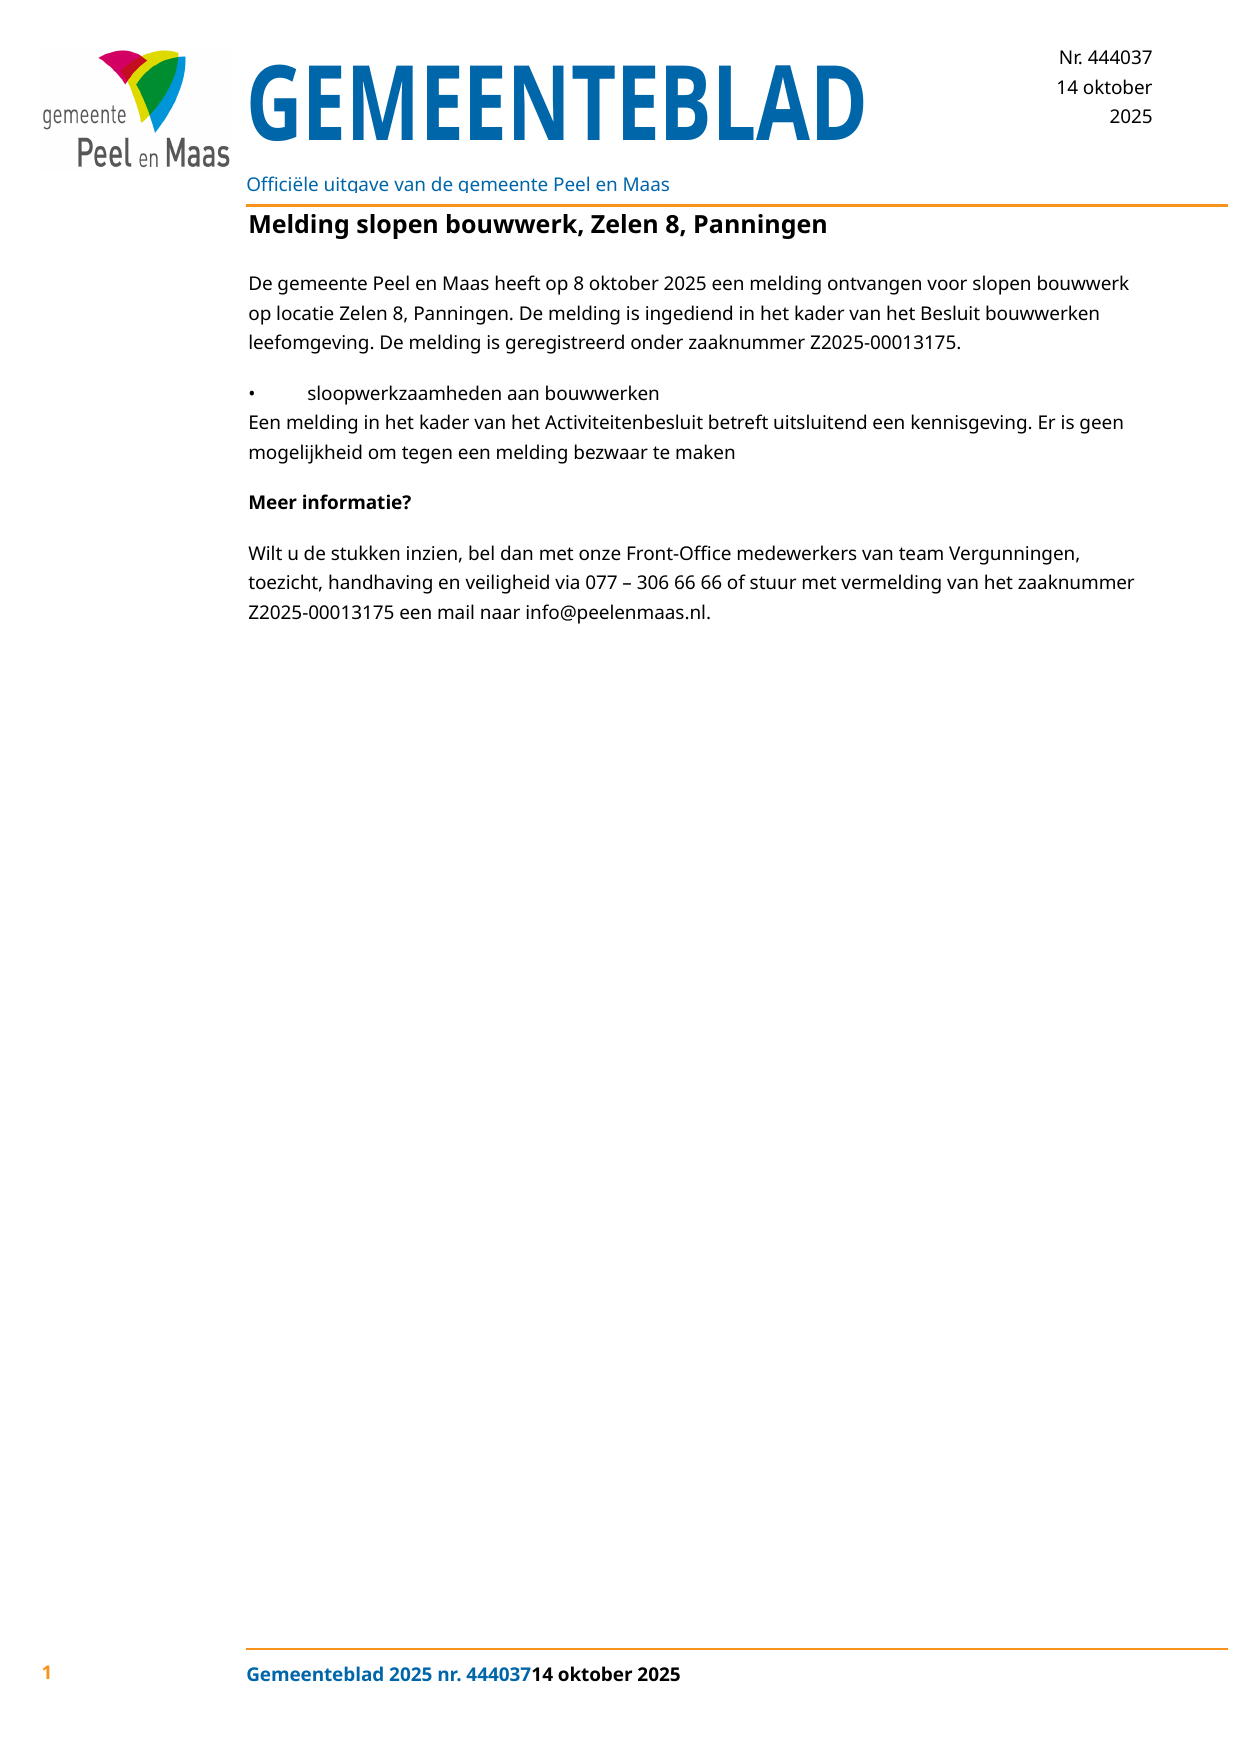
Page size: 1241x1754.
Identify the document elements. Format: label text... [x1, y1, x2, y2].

list sloopwerkzaamheden aan bouwwerken [248, 380, 1152, 406]
text Wilt u de stukken inzien, bel dan met onze Front-Office medewerkers van team Vergunningen, toezicht, handhaving en veiligheid via 077 – 306 66 66 of stuur met vermelding van het zaaknummer Z2025-00013175 een mail naar info@peelenmaas.nl. [248, 540, 1152, 625]
picture [41, 47, 231, 172]
text Melding slopen bouwwerk, Zelen 8, Panningen [248, 207, 1152, 241]
text De gemeente Peel en Maas heeft op 8 oktober 2025 een melding ontvangen voor slopen bouwwerk op locatie Zelen 8, Panningen. De melding is ingediend in het kader van het Besluit bouwwerken leefomgeving. De melding is geregistreerd onder zaaknummer Z2025-00013175. [248, 270, 1152, 355]
text Een melding in het kader van het Activiteitenbesluit betreft uitsluitend een kennisgeving. Er is geen mogelijkheid om tegen een melding bezwaar te maken [248, 409, 1152, 465]
text Meer informatie? [248, 489, 1152, 515]
